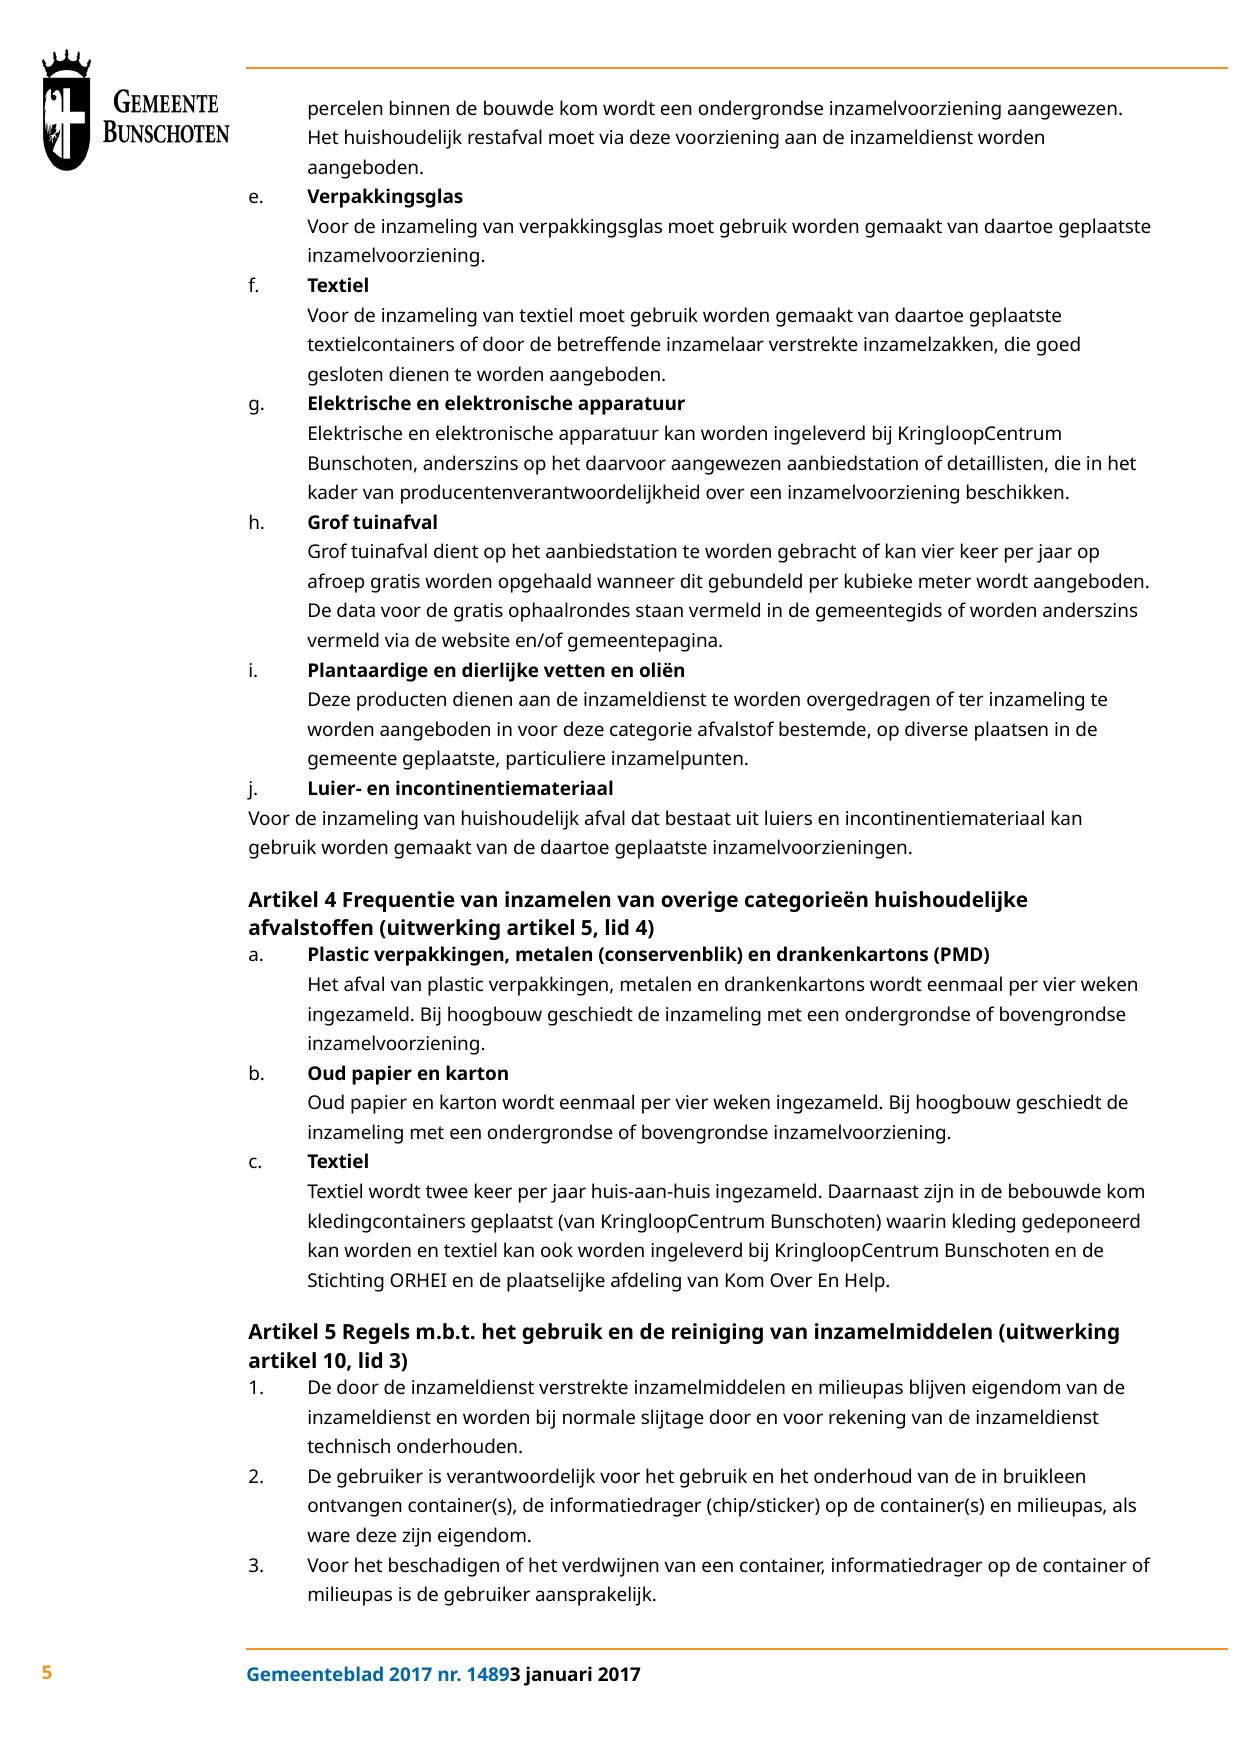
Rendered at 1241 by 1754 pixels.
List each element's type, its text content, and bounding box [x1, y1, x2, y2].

list Plantaardige en dierlijke vetten en oliën [248, 657, 1152, 683]
text Voor de inzameling van huishoudelijk afval dat bestaat uit luiers en incontinentiemateriaal kan gebruik worden gemaakt van de daartoe geplaatste inzamelvoorzieningen. [248, 805, 1152, 860]
list Textiel wordt twee keer per jaar huis-aan-huis ingezameld. Daarnaast zijn in de bebouwde kom kledingcontainers geplaatst (van KringloopCentrum Bunschoten) waarin kleding gedeponeerd kan worden en textiel kan ook worden ingeleverd bij KringloopCentrum Bunschoten en de Stichting ORHEI en de plaatselijke afdeling van Kom Over En Help. [248, 1178, 1152, 1293]
list Elektrische en elektronische apparatuur [248, 391, 1152, 416]
list Luier- en incontinentiemateriaal [248, 775, 1152, 801]
list Oud papier en karton [248, 1060, 1152, 1086]
list Het afval van plastic verpakkingen, metalen en drankenkartons wordt eenmaal per vier weken ingezameld. Bij hoogbouw geschiedt de inzameling met een ondergrondse of bovengrondse inzamelvoorziening. [248, 971, 1152, 1056]
list Grof tuinafval dient op het aanbiedstation te worden gebracht of kan vier keer per jaar op afroep gratis worden opgehaald wanneer dit gebundeld per kubieke meter wordt aangeboden. De data voor de gratis ophaalrondes staan vermeld in de gemeentegids of worden anderszins vermeld via de website en/of gemeentepagina. [248, 538, 1152, 653]
list De gebruiker is verantwoordelijk voor het gebruik en het onderhoud van de in bruikleen ontvangen container(s), de informatiedrager (chip/sticker) op de container(s) en milieupas, als ware deze zijn eigendom. [248, 1463, 1152, 1548]
list Oud papier en karton wordt eenmaal per vier weken ingezameld. Bij hoogbouw geschiedt de inzameling met een ondergrondse of bovengrondse inzamelvoorziening. [248, 1089, 1152, 1145]
list Elektrische en elektronische apparatuur kan worden ingeleverd bij KringloopCentrum Bunschoten, anderszins op het daarvoor aangewezen aanbiedstation of detaillisten, die in het kader van producentenverantwoordelijkheid over een inzamelvoorziening beschikken. [248, 420, 1152, 505]
list De door de inzameldienst verstrekte inzamelmiddelen en milieupas blijven eigendom van de inzameldienst en worden bij normale slijtage door en voor rekening van de inzameldienst technisch onderhouden. [248, 1374, 1152, 1459]
list Grof tuinafval [248, 509, 1152, 535]
picture [41, 47, 231, 172]
list Voor het beschadigen of het verdwijnen van een container, informatiedrager op de container of milieupas is de gebruiker aansprakelijk. [248, 1552, 1152, 1607]
list percelen binnen de bouwde kom wordt een ondergrondse inzamelvoorziening aangewezen. Het huishoudelijk restafval moet via deze voorziening aan de inzameldienst worden aangeboden. [248, 95, 1152, 180]
list Deze producten dienen aan de inzameldienst te worden overgedragen of ter inzameling te worden aangeboden in voor deze categorie afvalstof bestemde, op diverse plaatsen in de gemeente geplaatste, particuliere inzamelpunten. [248, 686, 1152, 771]
text Artikel 5 Regels m.b.t. het gebruik en de reiniging van inzamelmiddelen (uitwerking artikel 10, lid 3) [248, 1317, 1152, 1374]
list Plastic verpakkingen, metalen (conservenblik) en drankenkartons (PMD) [248, 942, 1152, 967]
list Verpakkingsglas [248, 183, 1152, 209]
list Textiel [248, 1149, 1152, 1174]
list Voor de inzameling van verpakkingsglas moet gebruik worden gemaakt van daartoe geplaatste inzamelvoorziening. [248, 213, 1152, 268]
list Textiel [248, 272, 1152, 298]
list Voor de inzameling van textiel moet gebruik worden gemaakt van daartoe geplaatste textielcontainers of door de betreffende inzamelaar verstrekte inzamelzakken, die goed gesloten dienen te worden aangeboden. [248, 302, 1152, 387]
text Artikel 4 Frequentie van inzamelen van overige categorieën huishoudelijke afvalstoffen (uitwerking artikel 5, lid 4) [248, 885, 1152, 942]
